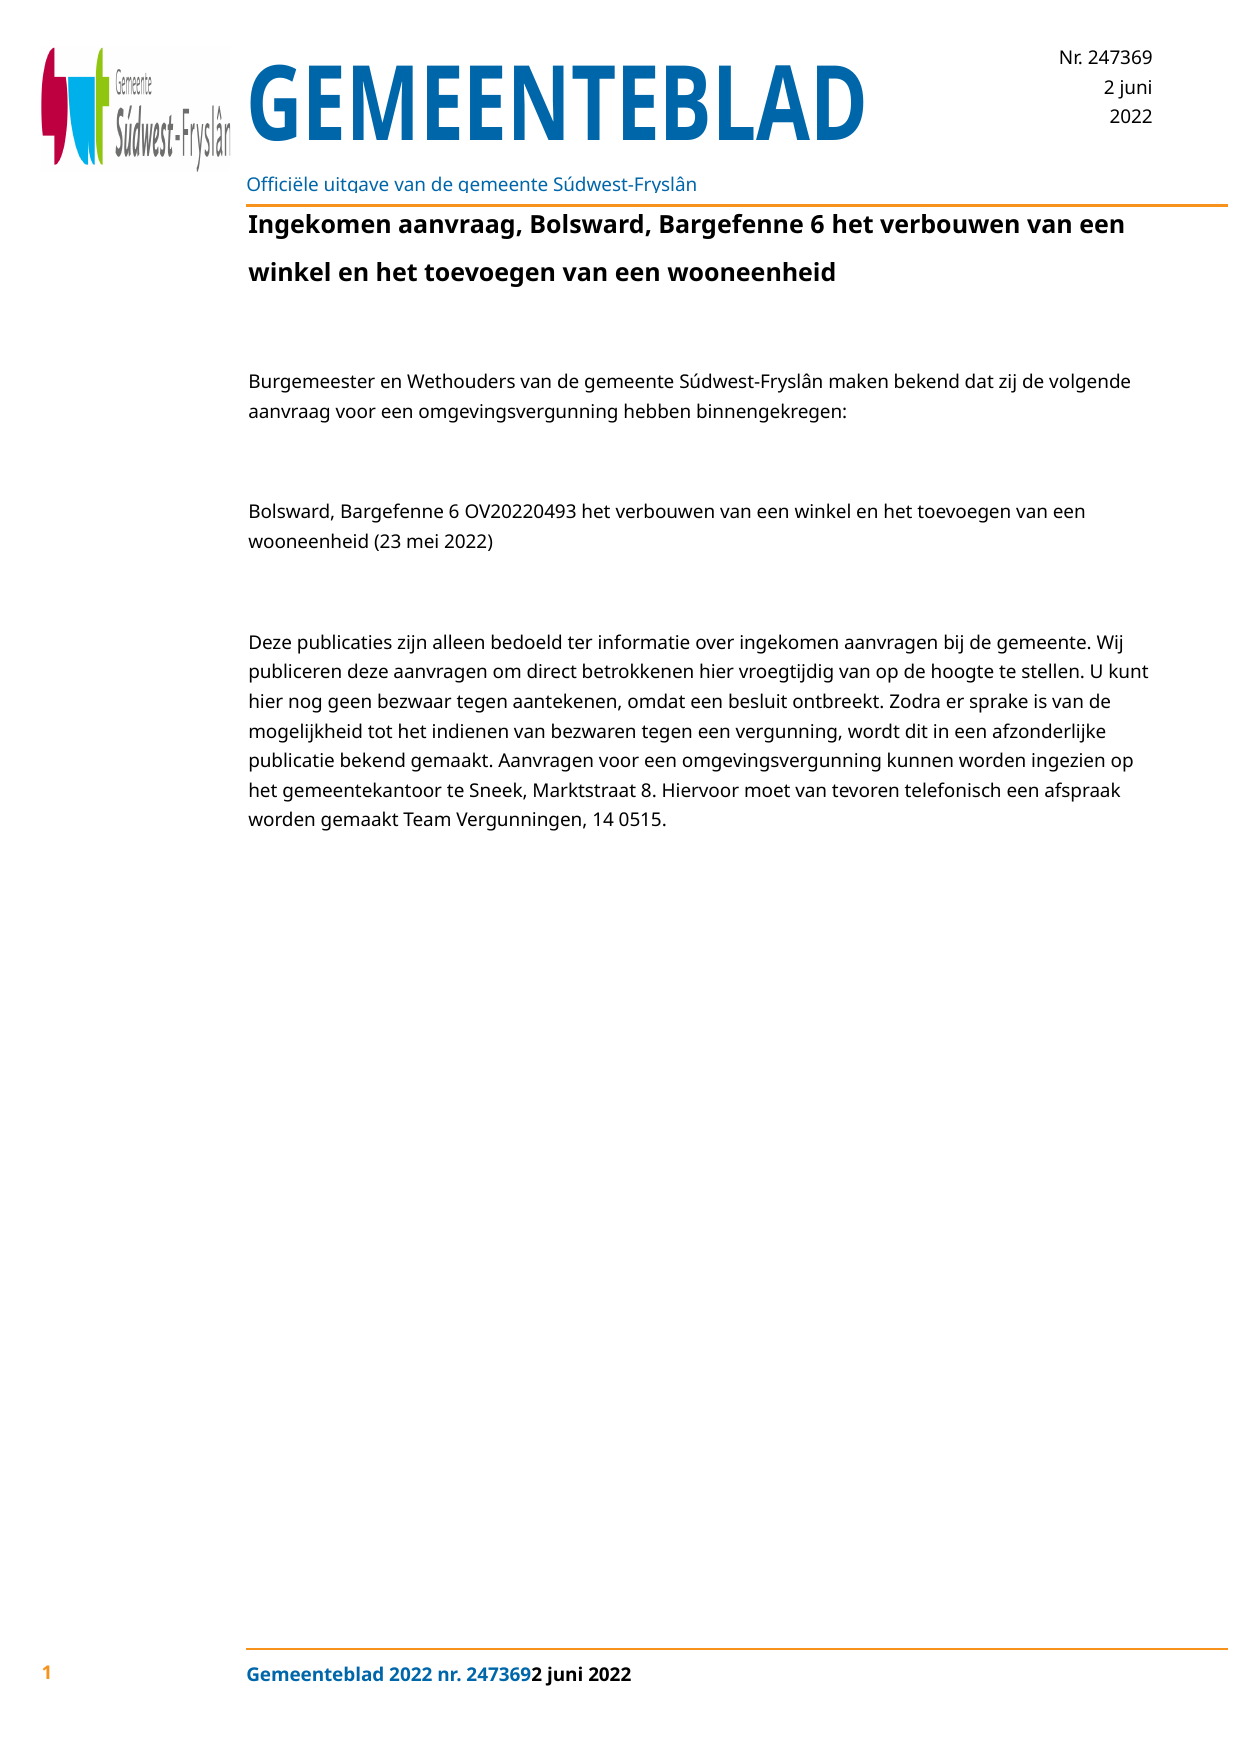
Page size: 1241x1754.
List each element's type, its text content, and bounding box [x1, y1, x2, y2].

picture [41, 47, 231, 172]
text Deze publicaties zijn alleen bedoeld ter informatie over ingekomen aanvragen bij de gemeente. Wij publiceren deze aanvragen om direct betrokkenen hier vroegtijdig van op de hoogte te stellen. U kunt hier nog geen bezwaar tegen aantekenen, omdat een besluit ontbreekt. Zodra er sprake is van de mogelijkheid tot het indienen van bezwaren tegen een vergunning, wordt dit in een afzonderlijke publicatie bekend gemaakt. Aanvragen voor een omgevingsvergunning kunnen worden ingezien op het gemeentekantoor te Sneek, Marktstraat 8. Hiervoor moet van tevoren telefonisch een afspraak worden gemaakt Team Vergunningen, 14 0515. [248, 629, 1152, 832]
text Bolsward, Bargefenne 6 OV20220493 het verbouwen van een winkel en het toevoegen van een wooneenheid (23 mei 2022) [248, 499, 1152, 554]
text Burgemeester en Wethouders van de gemeente Súdwest-Fryslân maken bekend dat zij de volgende aanvraag voor een omgevingsvergunning hebben binnengekregen: [248, 368, 1152, 424]
text Ingekomen aanvraag, Bolsward, Bargefenne 6 het verbouwen van een winkel en het toevoegen van een wooneenheid [248, 207, 1152, 288]
